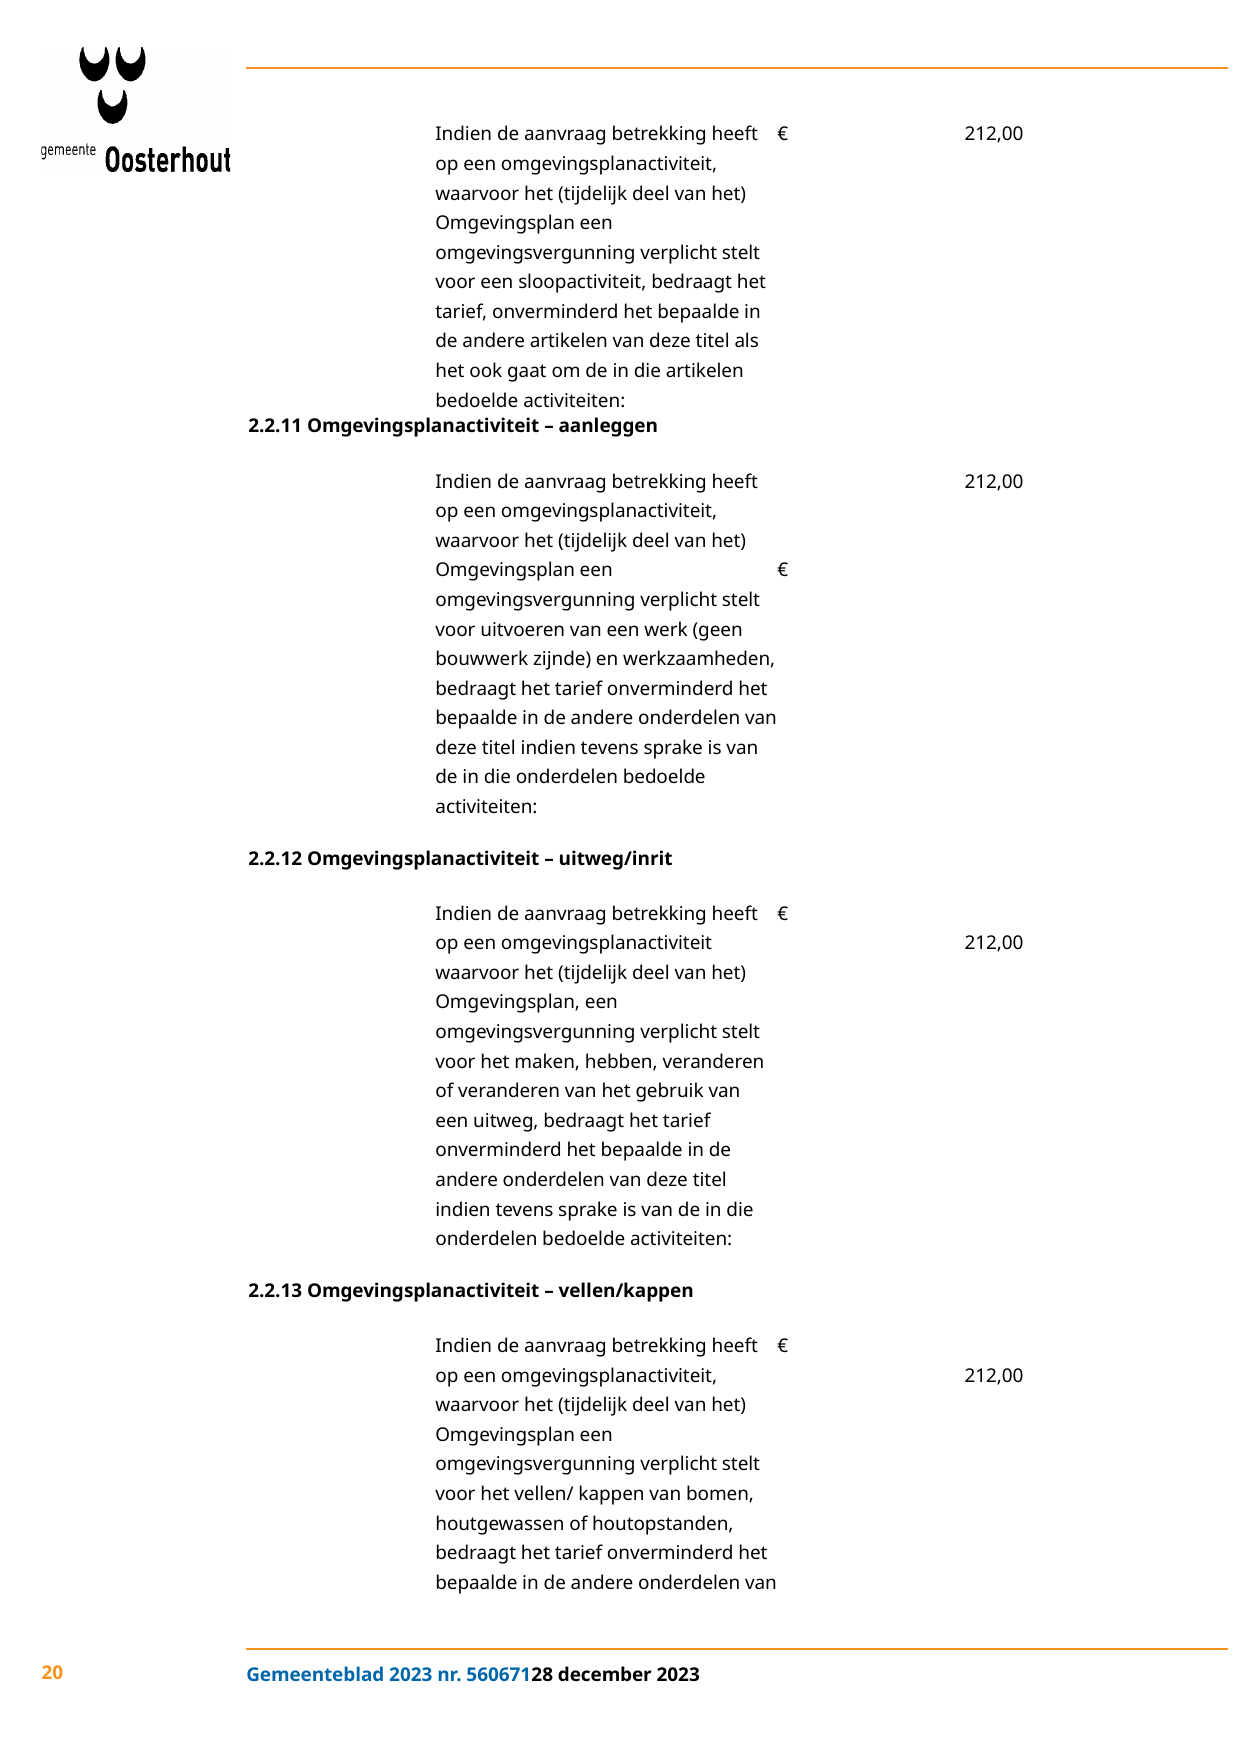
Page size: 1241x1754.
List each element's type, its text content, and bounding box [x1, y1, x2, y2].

table_cell 2.2.12 Omgevingsplanactiviteit – uitweg/inrit [248, 845, 777, 900]
table_cell € [777, 121, 964, 412]
table_cell Indien de aanvraag betrekking heeft op een omgevingsplanactiviteit, waarvoor het (tijdelijk deel van het) Omgevingsplan een omgevingsvergunning verplicht stelt voor een sloopactiviteit, bedraagt het tarief, onverminderd het bepaalde in de andere artikelen van deze titel als het ook gaat om de in die artikelen bedoelde activiteiten: [435, 121, 777, 412]
table_cell [248, 121, 435, 412]
table_cell 212,00 [964, 900, 1152, 1251]
table_cell [777, 413, 964, 468]
table_cell € [777, 468, 964, 819]
table_cell [777, 819, 964, 845]
table_cell [248, 95, 777, 121]
table_cell [964, 819, 1152, 845]
table_cell 212,00 [964, 1332, 1152, 1594]
table_cell [435, 819, 777, 845]
table_cell [248, 468, 435, 819]
table_cell [777, 845, 964, 900]
table_cell [777, 95, 964, 121]
table_cell Indien de aanvraag betrekking heeft op een omgevingsplanactiviteit waarvoor het (tijdelijk deel van het) Omgevingsplan, een omgevingsvergunning verplicht stelt voor het maken, hebben, veranderen of veranderen van het gebruik van een uitweg, bedraagt het tarief onverminderd het bepaalde in de andere onderdelen van deze titel indien tevens sprake is van de in die onderdelen bedoelde activiteiten: [435, 900, 777, 1251]
table_cell [777, 1251, 964, 1277]
table_cell Indien de aanvraag betrekking heeft op een omgevingsplanactiviteit, waarvoor het (tijdelijk deel van het) Omgevingsplan een omgevingsvergunning verplicht stelt voor het vellen/ kappen van bomen, houtgewassen of houtopstanden, bedraagt het tarief onverminderd het bepaalde in de andere onderdelen van [435, 1332, 777, 1594]
table_cell 212,00 [964, 121, 1152, 412]
table_cell € [777, 1332, 964, 1594]
picture [41, 47, 231, 172]
table_cell 2.2.11 Omgevingsplanactiviteit – aanleggen [248, 413, 777, 468]
table_cell [248, 900, 435, 1251]
table_cell € [777, 900, 964, 1251]
table_cell [777, 1277, 964, 1332]
table_cell [964, 413, 1152, 468]
table_cell [964, 845, 1152, 900]
table_cell Indien de aanvraag betrekking heeft op een omgevingsplanactiviteit, waarvoor het (tijdelijk deel van het) Omgevingsplan een omgevingsvergunning verplicht stelt voor uitvoeren van een werk (geen bouwwerk zijnde) en werkzaamheden, bedraagt het tarief onverminderd het bepaalde in de andere onderdelen van deze titel indien tevens sprake is van de in die onderdelen bedoelde activiteiten: [435, 468, 777, 819]
table_cell [248, 1332, 435, 1594]
table_cell [435, 1251, 777, 1277]
table_cell [248, 819, 435, 845]
table_cell [964, 1251, 1152, 1277]
table_cell [964, 95, 1152, 121]
table_cell 2.2.13 Omgevingsplanactiviteit – vellen/kappen [248, 1277, 777, 1332]
table_cell 212,00 [964, 468, 1152, 819]
table_cell [964, 1277, 1152, 1332]
table_cell [248, 1251, 435, 1277]
